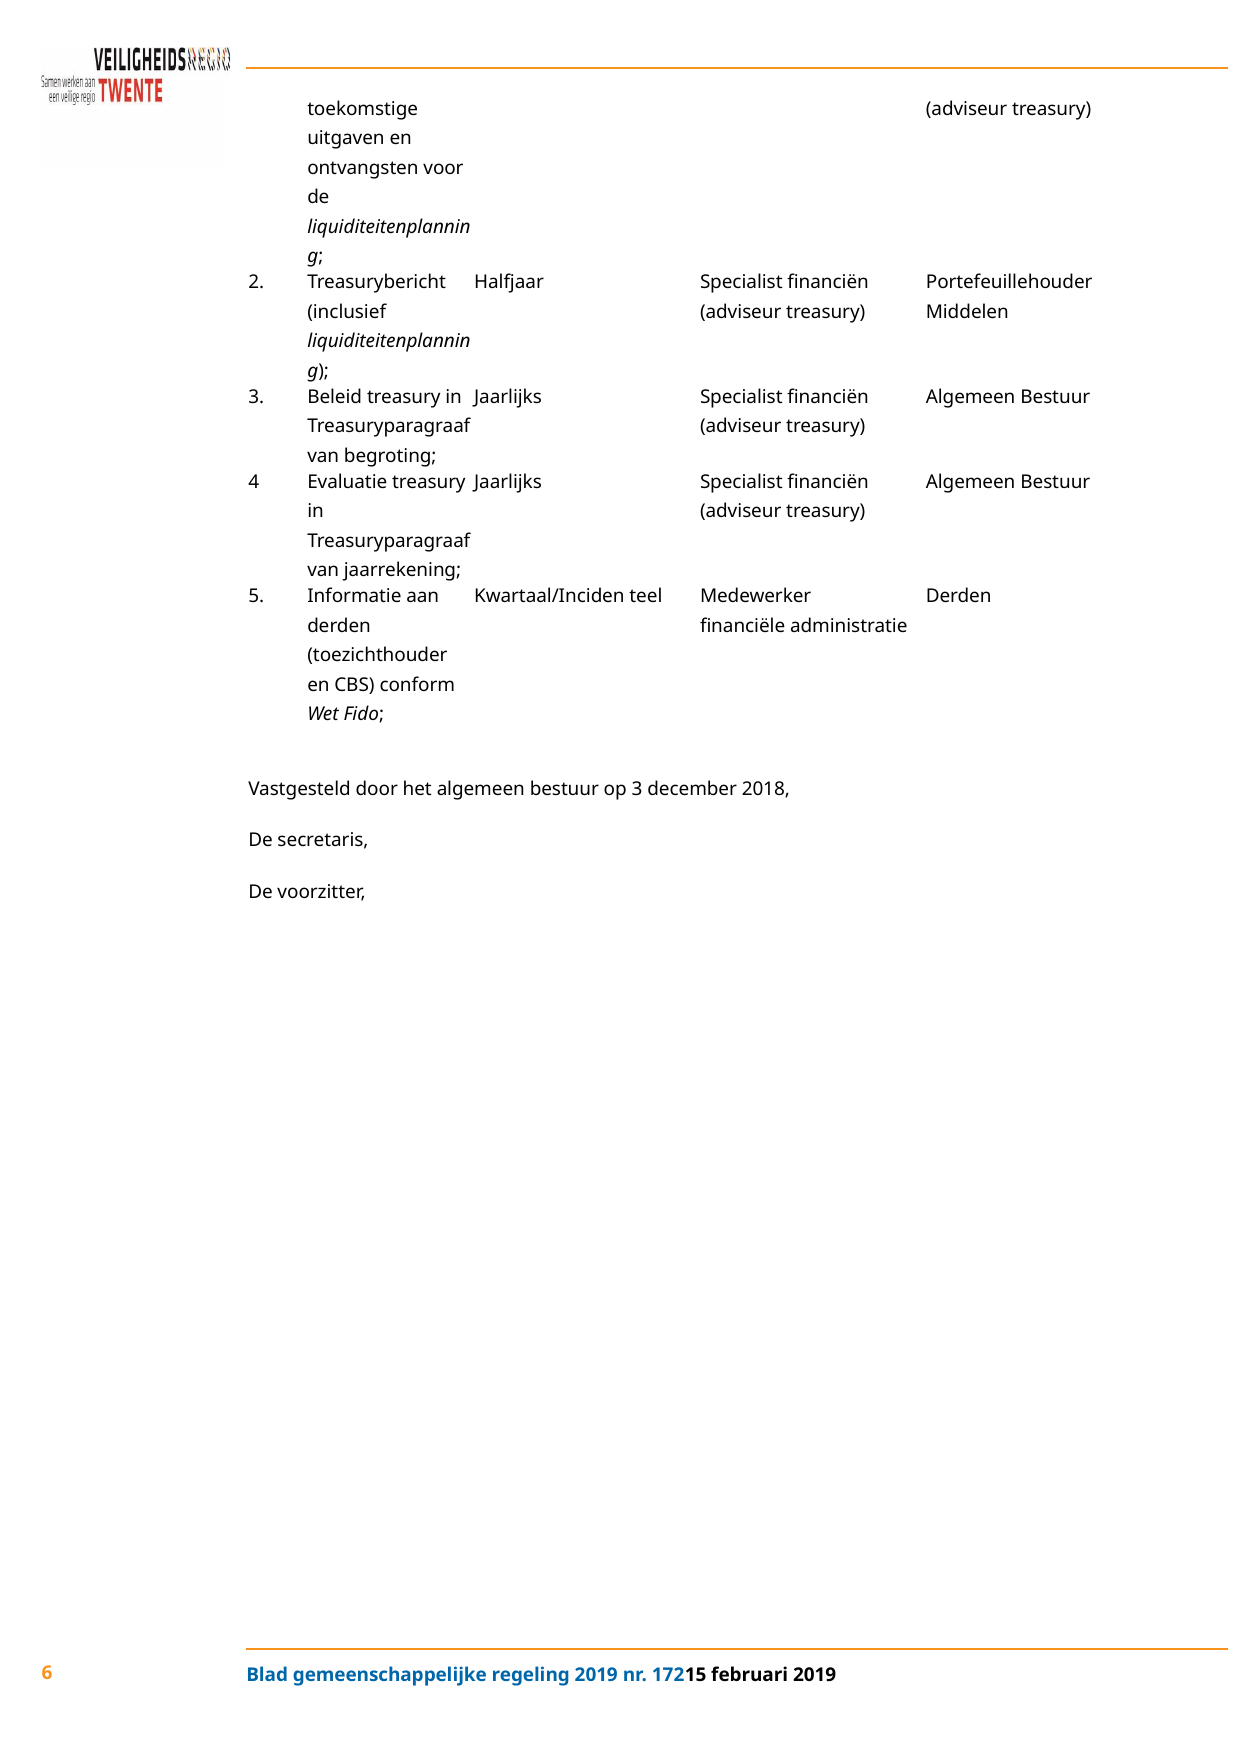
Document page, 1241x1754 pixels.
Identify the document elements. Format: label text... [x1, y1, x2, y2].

table_cell Informatie aan derden (toezichthouder en CBS) conform Wet Fido; [248, 582, 474, 726]
table_cell Jaarlijks [474, 468, 700, 582]
table_cell Specialist financiën (adviseur treasury) [700, 468, 926, 582]
table_cell Treasurybericht (inclusief liquiditeitenplanning); [248, 269, 474, 383]
table_cell Kwartaal/Inciden teel [474, 582, 700, 726]
table_cell Beleid treasury in Treasuryparagraaf van begroting; [248, 383, 474, 468]
text De secretaris, [248, 827, 1152, 852]
table_cell [474, 95, 700, 268]
table_cell Medewerker financiële administratie [700, 582, 926, 726]
table_cell Evaluatie treasury in Treasuryparagraaf van jaarrekening; [248, 468, 474, 582]
table_cell [700, 95, 926, 268]
text De voorzitter, [248, 878, 1152, 904]
table_cell Halfjaar [474, 269, 700, 383]
picture [41, 47, 231, 172]
table_cell Specialist financiën (adviseur treasury) [700, 269, 926, 383]
table_cell Specialist financiën (adviseur treasury) [700, 383, 926, 468]
text Vastgesteld door het algemeen bestuur op 3 december 2018, [248, 775, 1152, 801]
table_cell Jaarlijks [474, 383, 700, 468]
table_cell Derden [926, 582, 1152, 726]
table_cell toekomstige uitgaven en ontvangsten voor de liquiditeitenplanning; [248, 95, 474, 268]
table_cell Portefeuillehouder Middelen [926, 269, 1152, 383]
table_cell (adviseur treasury) [926, 95, 1152, 268]
table_cell Algemeen Bestuur [926, 383, 1152, 468]
table_cell Algemeen Bestuur [926, 468, 1152, 582]
